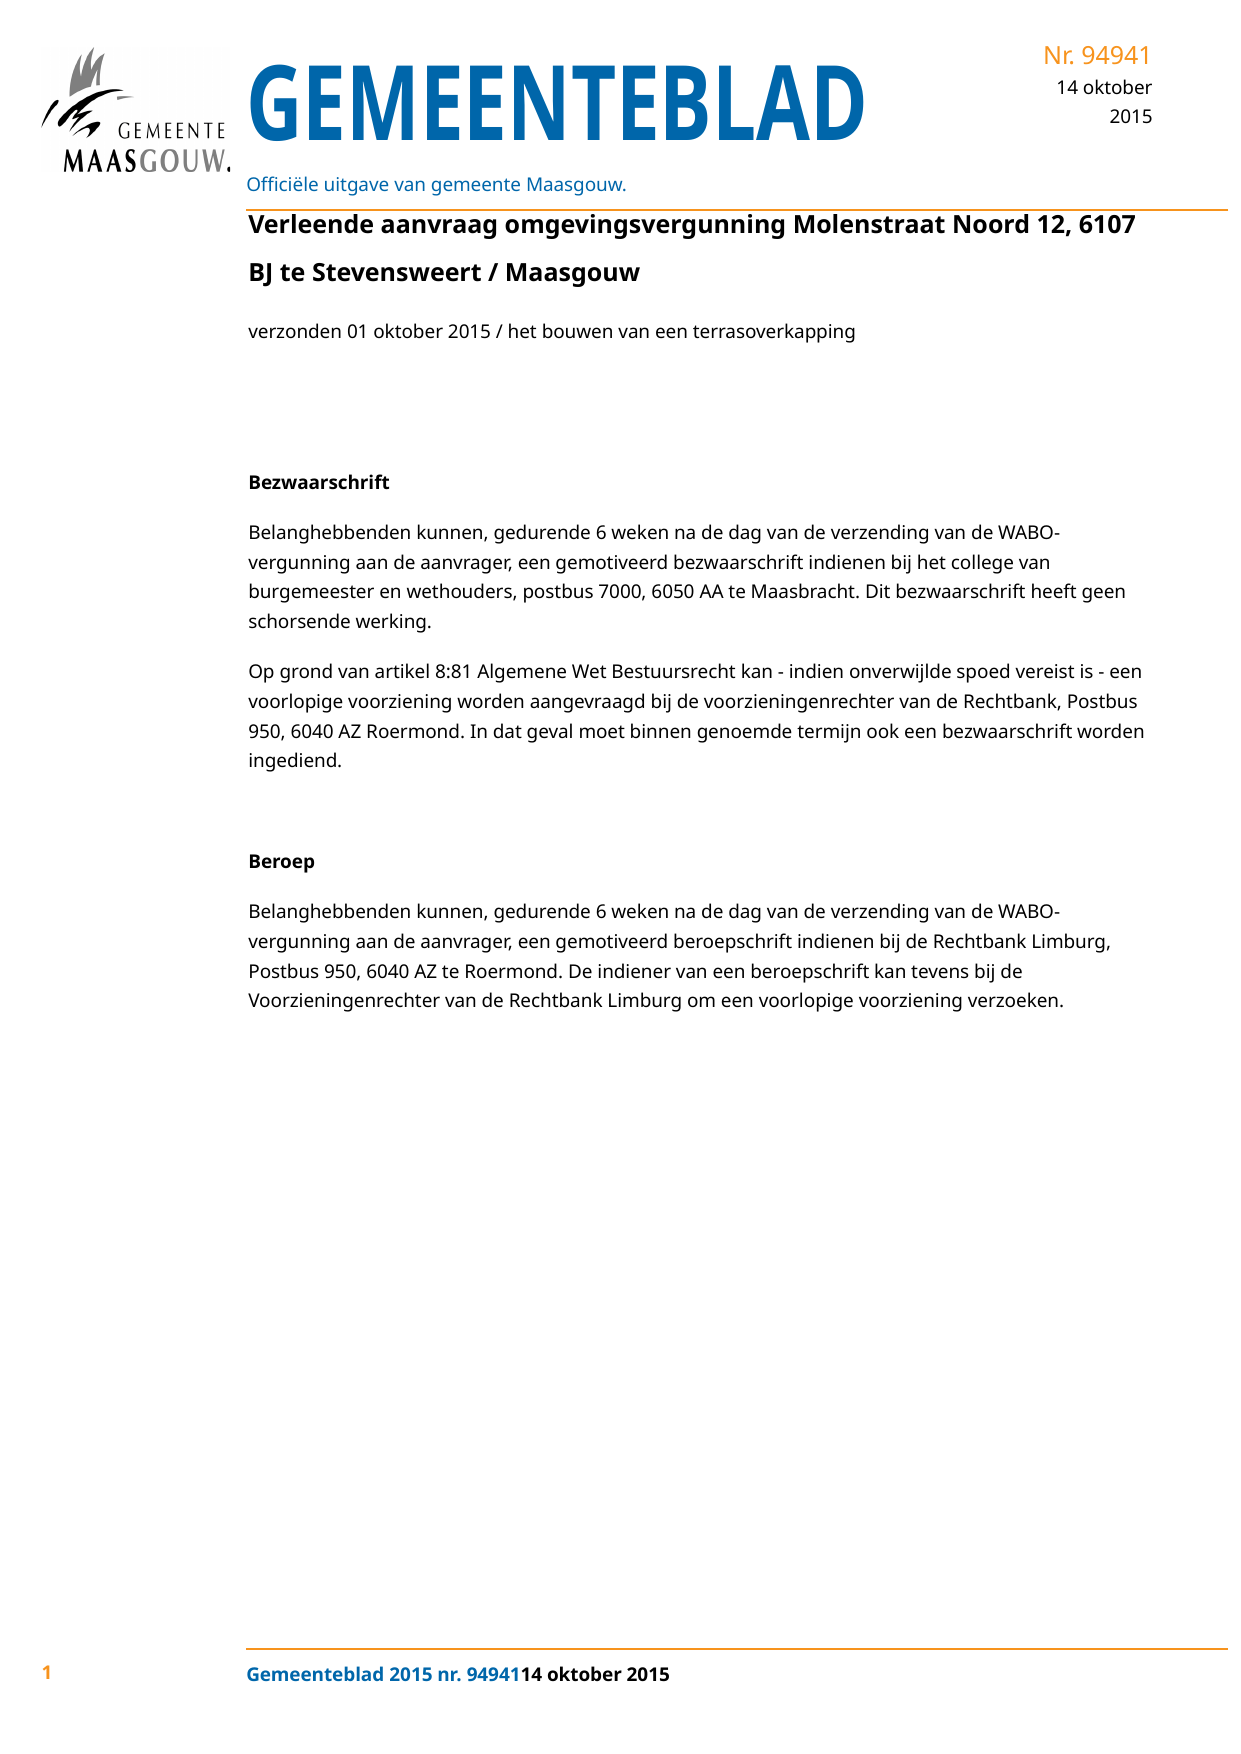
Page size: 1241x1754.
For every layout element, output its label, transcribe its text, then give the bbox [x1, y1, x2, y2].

text Beroep [248, 848, 1152, 874]
text Belanghebbenden kunnen, gedurende 6 weken na de dag van de verzending van de WABO-vergunning aan de aanvrager, een gemotiveerd beroepschrift indienen bij de Rechtbank Limburg, Postbus 950, 6040 AZ te Roermond. De indiener van een beroepschrift kan tevens bij de Voorzieningenrechter van de Rechtbank Limburg om een voorlopige voorziening verzoeken. [248, 899, 1152, 1013]
text Bezwaarschrift [248, 469, 1152, 495]
text verzonden 01 oktober 2015 / het bouwen van een terrasoverkapping [248, 318, 1152, 344]
text Belanghebbenden kunnen, gedurende 6 weken na de dag van de verzending van de WABO-vergunning aan de aanvrager, een gemotiveerd bezwaarschrift indienen bij het college van burgemeester en wethouders, postbus 7000, 6050 AA te Maasbracht. Dit bezwaarschrift heeft geen schorsende werking. [248, 519, 1152, 634]
text Verleende aanvraag omgevingsvergunning Molenstraat Noord 12, 6107 BJ te Stevensweert / Maasgouw [248, 211, 1152, 288]
picture [41, 47, 231, 172]
text Op grond van artikel 8:81 Algemene Wet Bestuursrecht kan - indien onverwijlde spoed vereist is - een voorlopige voorziening worden aangevraagd bij de voorzieningenrechter van de Rechtbank, Postbus 950, 6040 AZ Roermond. In dat geval moet binnen genoemde termijn ook een bezwaarschrift worden ingediend. [248, 659, 1152, 773]
